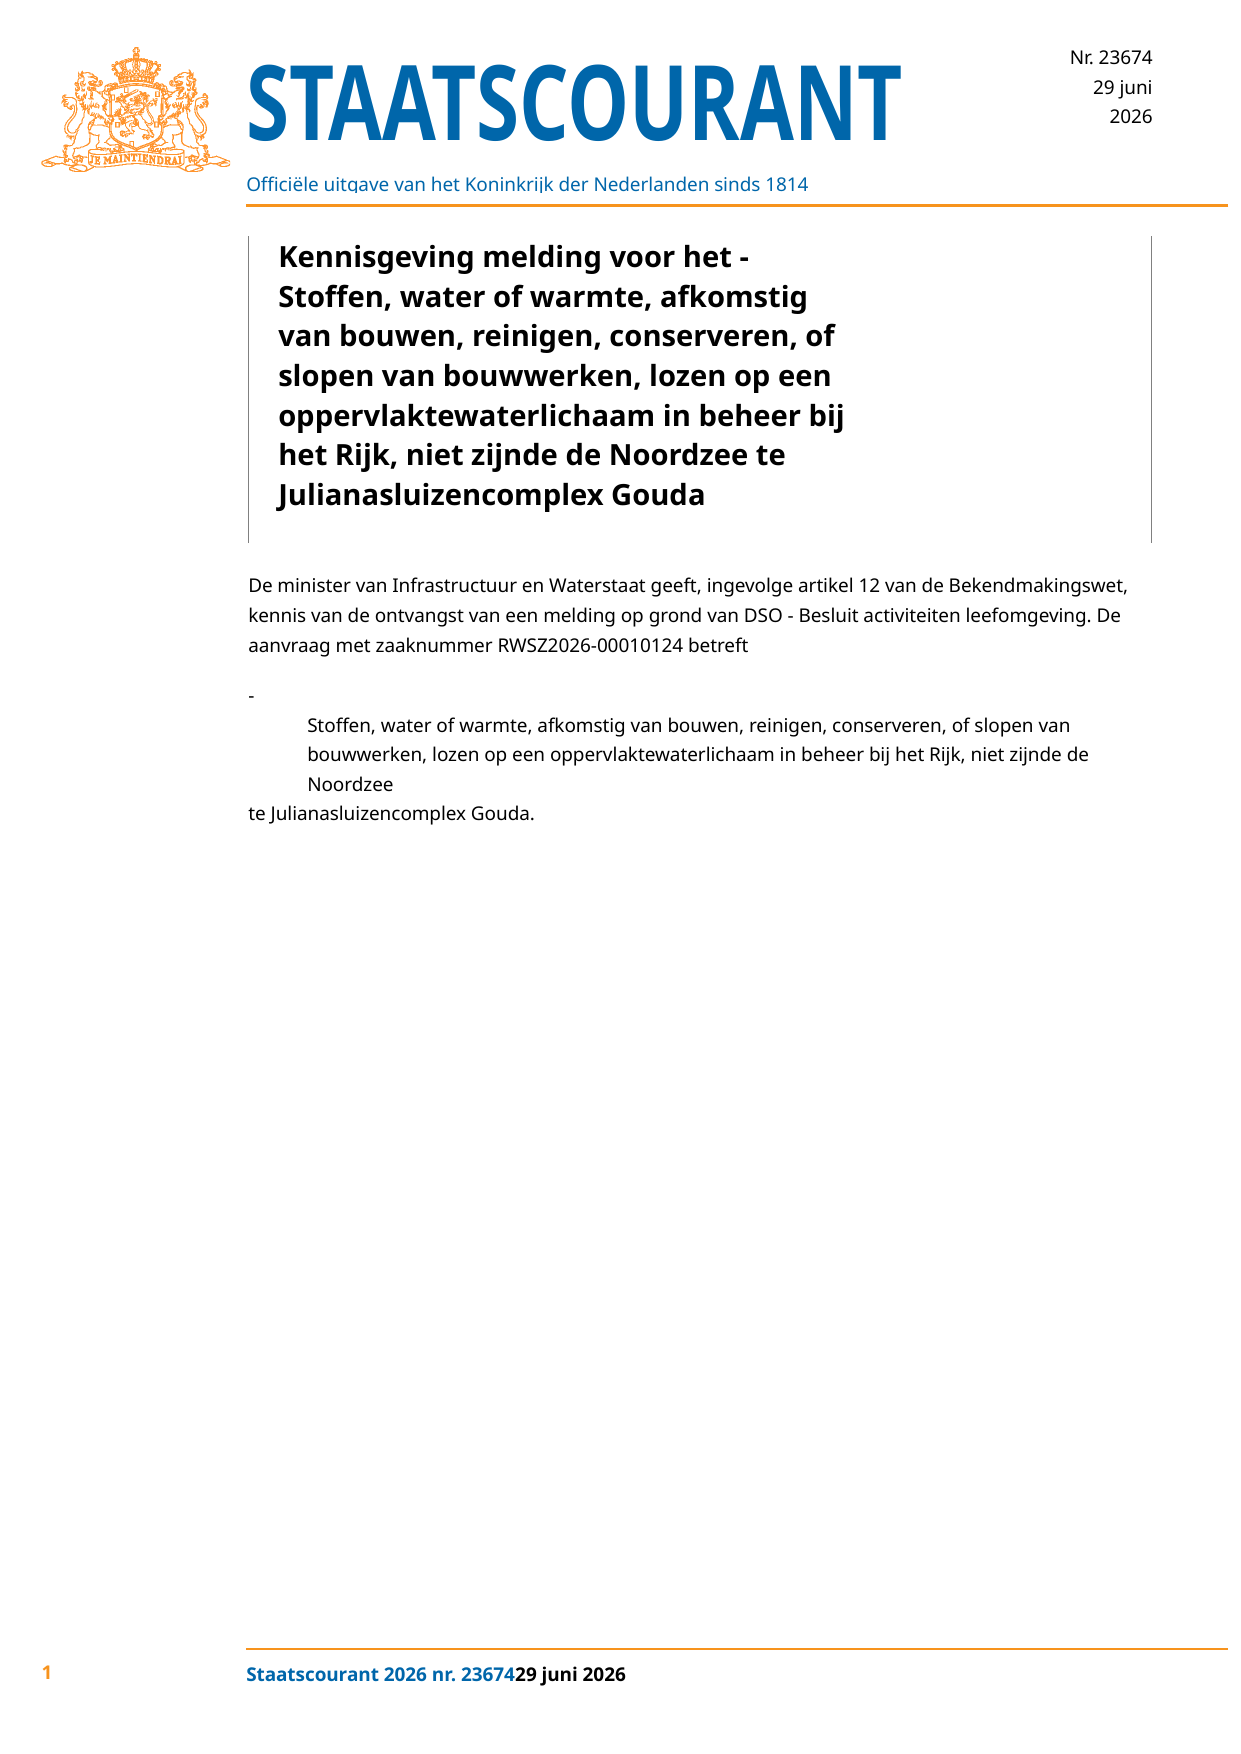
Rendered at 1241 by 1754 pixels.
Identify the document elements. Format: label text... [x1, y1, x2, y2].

list Stoffen, water of warmte, afkomstig van bouwen, reinigen, conserveren, of slopen van bouwwerken, lozen op een oppervlaktewaterlichaam in beheer bij het Rijk, niet zijnde de Noordzee [248, 712, 1152, 797]
table_header Kennisgeving melding voor het -Stoffen, water of warmte, afkomstig van bouwen, reinigen, conserveren, of slopen van bouwwerken, lozen op een oppervlaktewaterlichaam in beheer bij het Rijk, niet zijnde de Noordzee te Julianasluizencomplex Gouda [249, 236, 850, 543]
text De minister van Infrastructuur en Waterstaat geeft, ingevolge artikel 12 van de Bekendmakingswet, kennis van de ontvangst van een melding op grond van DSO - Besluit activiteiten leefomgeving. De aanvraag met zaaknummer RWSZ2026-00010124 betreft [248, 573, 1152, 658]
table_header [850, 414, 1151, 543]
picture [41, 47, 231, 172]
text te Julianasluizencomplex Gouda. [248, 801, 1152, 826]
table_header [1090, 236, 1151, 413]
picture [912, 236, 1090, 414]
table_header [850, 236, 912, 413]
